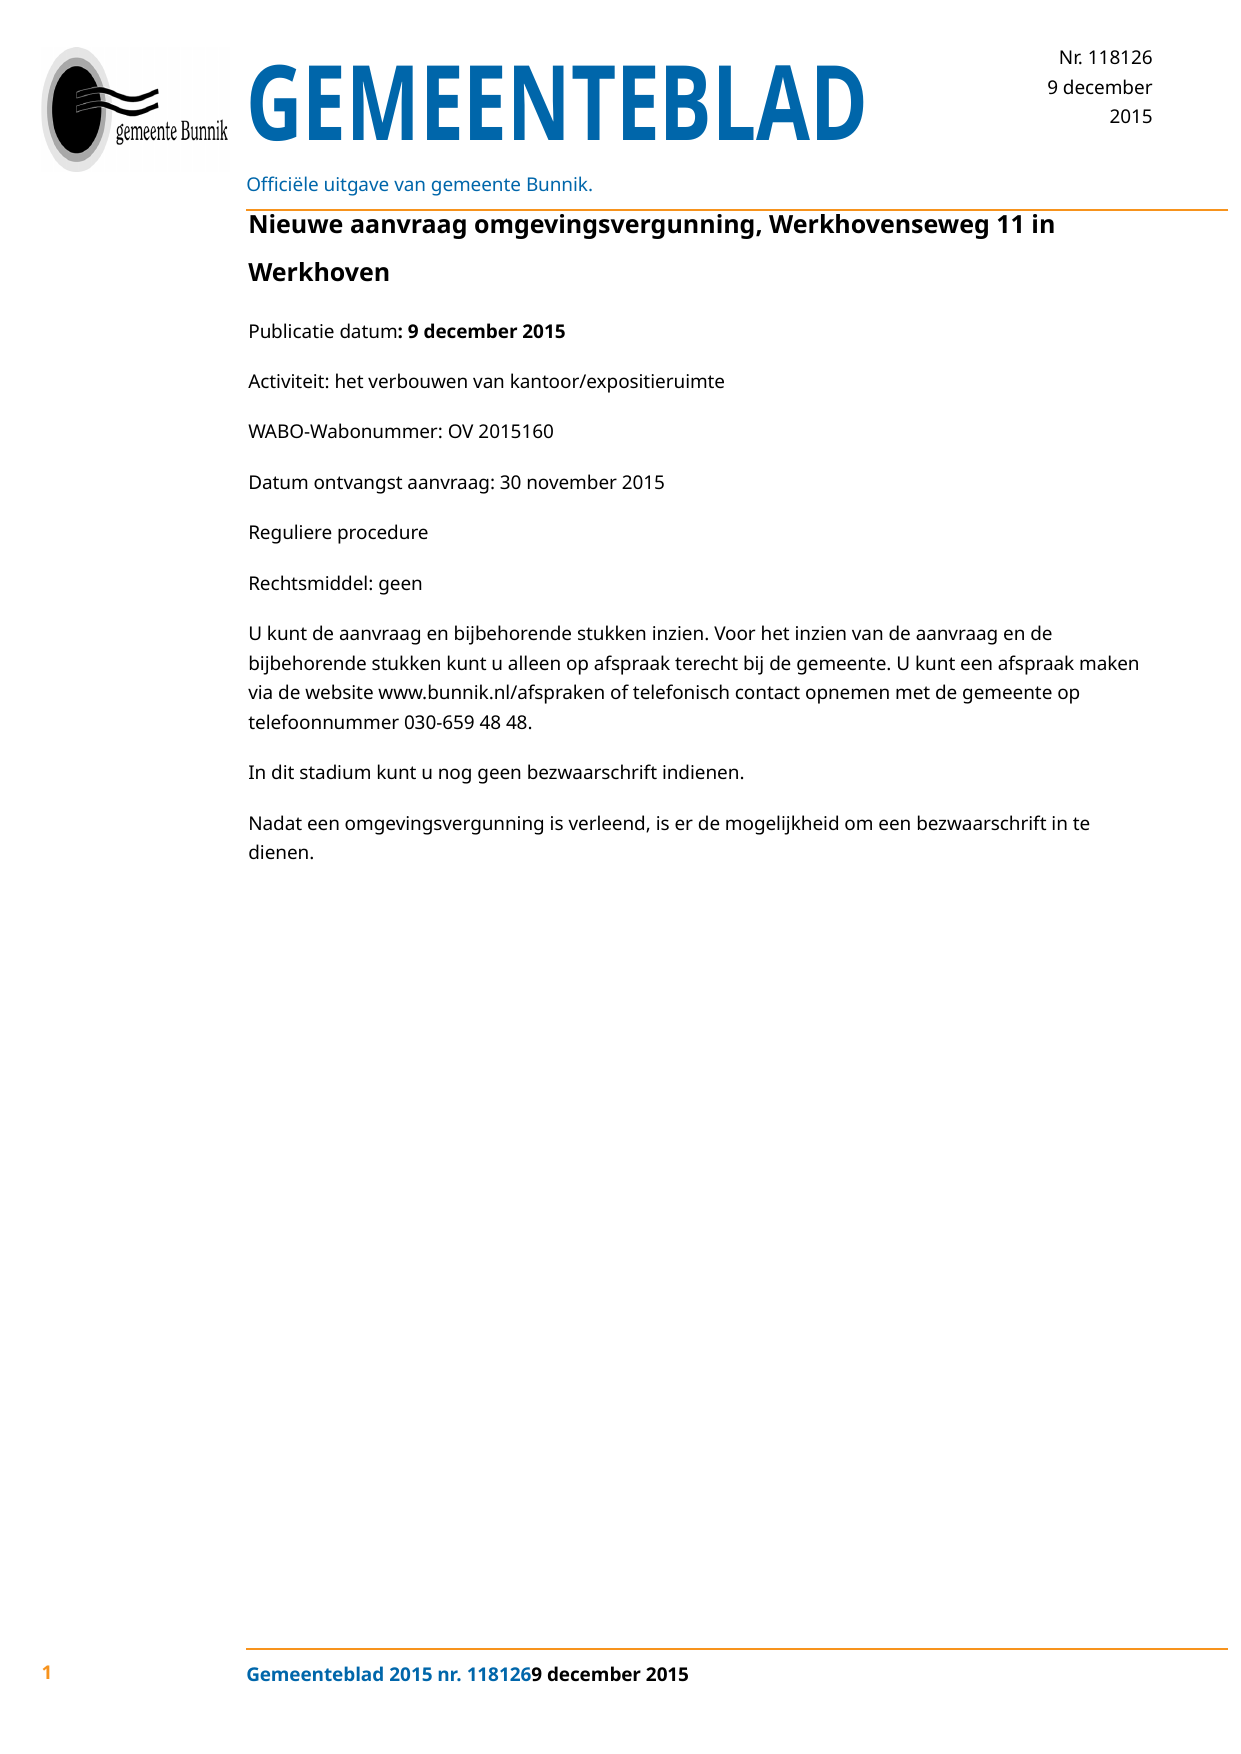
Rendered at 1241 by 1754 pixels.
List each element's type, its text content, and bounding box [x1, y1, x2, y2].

text WABO-Wabonummer: OV 2015160 [248, 419, 1152, 444]
text Datum ontvangst aanvraag: 30 november 2015 [248, 469, 1152, 495]
text Activiteit: het verbouwen van kantoor/expositieruimte [248, 368, 1152, 394]
picture [41, 47, 231, 172]
text U kunt de aanvraag en bijbehorende stukken inzien. Voor het inzien van de aanvraag en de bijbehorende stukken kunt u alleen op afspraak terecht bij de gemeente. U kunt een afspraak maken via de website www.bunnik.nl/afspraken of telefonisch contact opnemen met de gemeente op telefoonnummer 030-659 48 48. [248, 620, 1152, 735]
text Nadat een omgevingsvergunning is verleend, is er de mogelijkheid om een bezwaarschrift in te dienen. [248, 810, 1152, 865]
text Rechtsmiddel: geen [248, 570, 1152, 596]
text Publicatie datum: 9 december 2015 [248, 318, 1152, 344]
text Nieuwe aanvraag omgevingsvergunning, Werkhovenseweg 11 in Werkhoven [248, 211, 1152, 288]
text Reguliere procedure [248, 519, 1152, 545]
text In dit stadium kunt u nog geen bezwaarschrift indienen. [248, 759, 1152, 785]
